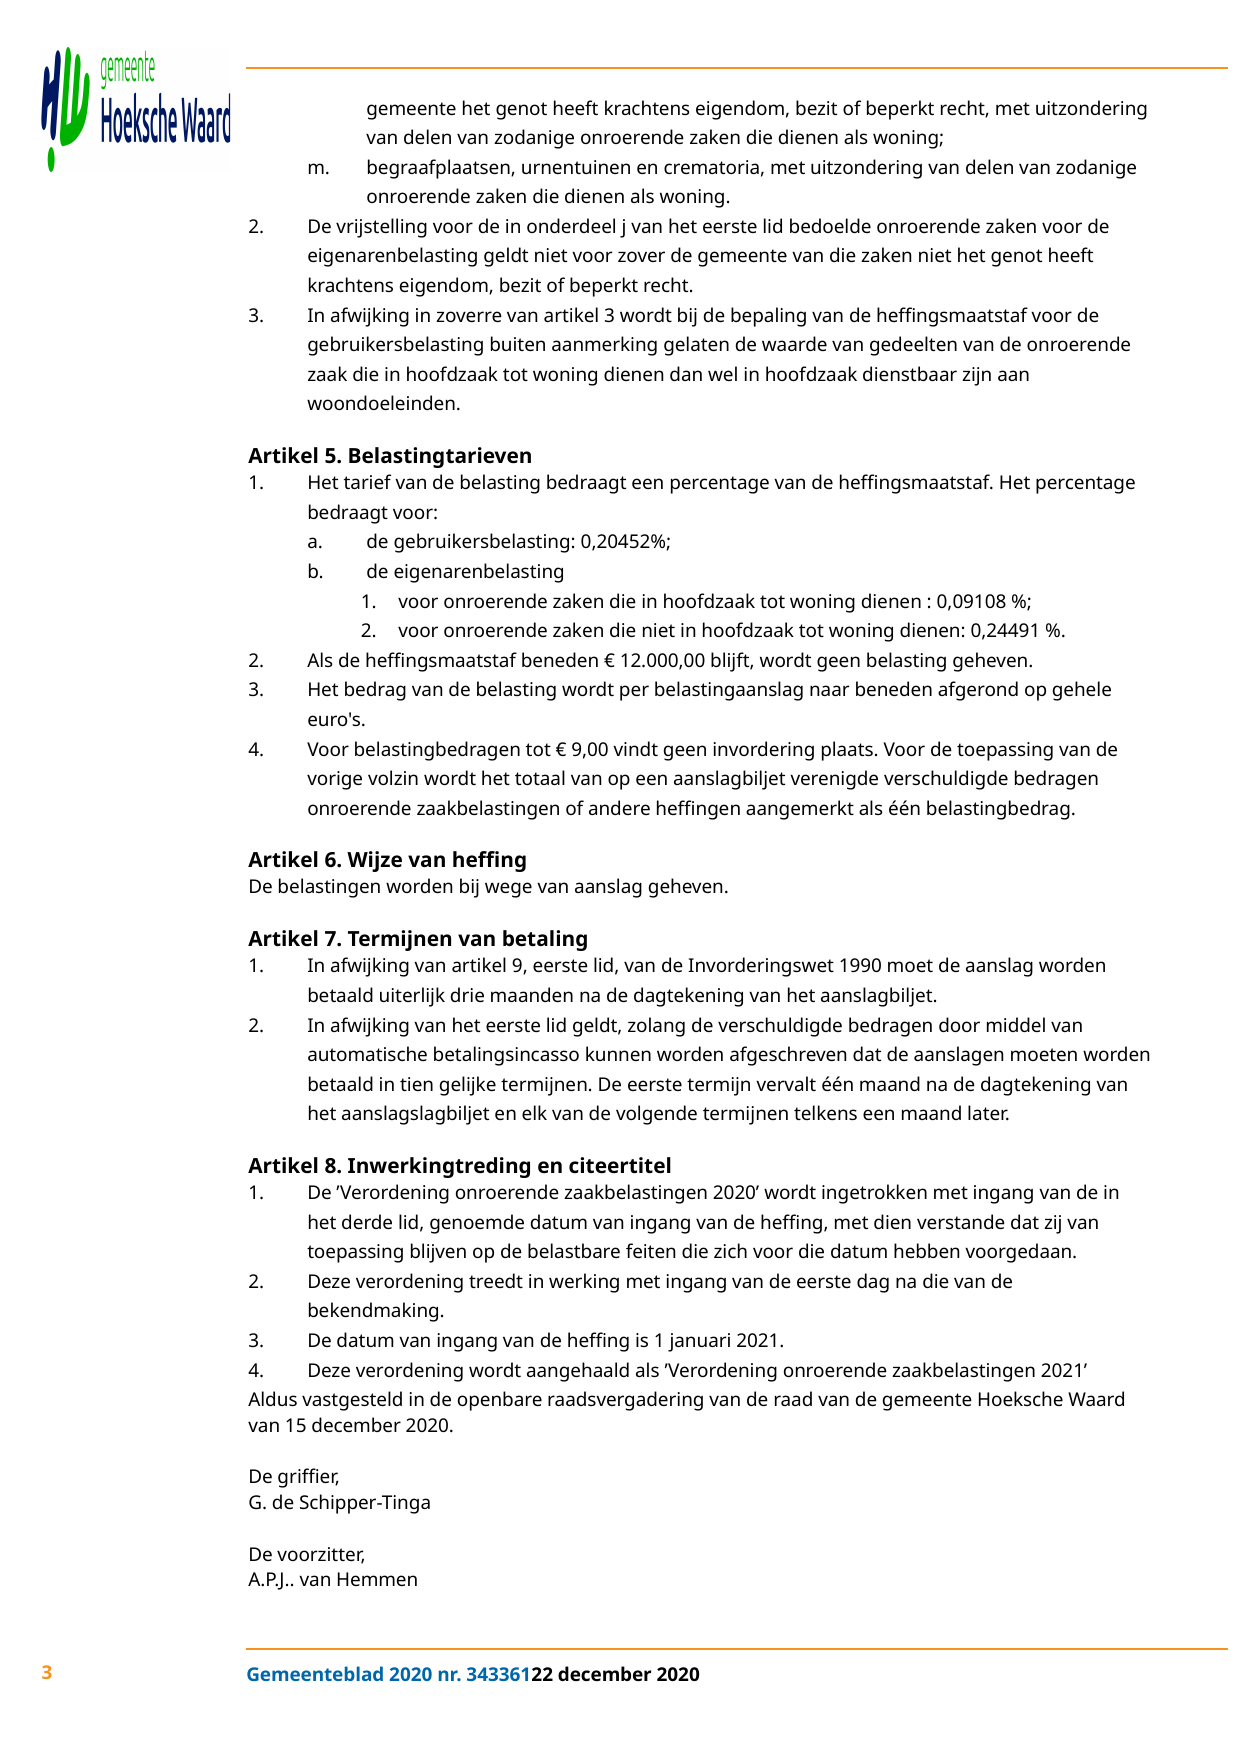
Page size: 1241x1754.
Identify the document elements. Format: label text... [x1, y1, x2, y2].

text A.P.J.. van Hemmen [248, 1567, 1152, 1592]
list Als de heffingsmaatstaf beneden € 12.000,00 blijft, wordt geen belasting geheven. [248, 647, 1152, 673]
list de eigenarenbelasting [307, 558, 1152, 584]
list De datum van ingang van de heffing is 1 januari 2021. [248, 1327, 1152, 1353]
list Deze verordening wordt aangehaald als ’Verordening onroerende zaakbelastingen 2021’ [248, 1357, 1152, 1383]
list De ’Verordening onroerende zaakbelastingen 2020’ wordt ingetrokken met ingang van de in het derde lid, genoemde datum van ingang van de heffing, met dien verstande dat zij van toepassing blijven op de belastbare feiten die zich voor die datum hebben voorgedaan. [248, 1179, 1152, 1264]
list Voor belastingbedragen tot € 9,00 vindt geen invordering plaats. Voor de toepassing van de vorige volzin wordt het totaal van op een aanslagbiljet verenigde verschuldigde bedragen onroerende zaakbelastingen of andere heffingen aangemerkt als één belastingbedrag. [248, 736, 1152, 821]
text Artikel 5. Belastingtarieven [248, 441, 1152, 469]
list In afwijking in zoverre van artikel 3 wordt bij de bepaling van de heffingsmaatstaf voor de gebruikersbelasting buiten aanmerking gelaten de waarde van gedeelten van de onroerende zaak die in hoofdzaak tot woning dienen dan wel in hoofdzaak dienstbaar zijn aan woondoeleinden. [248, 302, 1152, 416]
list Deze verordening treedt in werking met ingang van de eerste dag na die van de bekendmaking. [248, 1268, 1152, 1323]
text De griffier, [248, 1464, 1152, 1489]
text Artikel 6. Wijze van heffing [248, 845, 1152, 874]
list voor onroerende zaken die in hoofdzaak tot woning dienen : 0,09108 %; [361, 588, 1152, 613]
list voor onroerende zaken die niet in hoofdzaak tot woning dienen: 0,24491 %. [361, 617, 1152, 643]
list begraafplaatsen, urnentuinen en crematoria, met uitzondering van delen van zodanige onroerende zaken die dienen als woning. [307, 154, 1152, 209]
list Het tarief van de belasting bedraagt een percentage van de heffingsmaatstaf. Het percentage bedraagt voor: [248, 469, 1152, 525]
list In afwijking van het eerste lid geldt, zolang de verschuldigde bedragen door middel van automatische betalingsincasso kunnen worden afgeschreven dat de aanslagen moeten worden betaald in tien gelijke termijnen. De eerste termijn vervalt één maand na de dagtekening van het aanslagslagbiljet en elk van de volgende termijnen telkens een maand later. [248, 1012, 1152, 1126]
text De voorzitter, [248, 1541, 1152, 1567]
list Het bedrag van de belasting wordt per belastingaanslag naar beneden afgerond op gehele euro's. [248, 677, 1152, 732]
text Artikel 7. Termijnen van betaling [248, 924, 1152, 953]
text Artikel 8. Inwerkingtreding en citeertitel [248, 1151, 1152, 1179]
list In afwijking van artikel 9, eerste lid, van de Invorderingswet 1990 moet de aanslag worden betaald uiterlijk drie maanden na de dagtekening van het aanslagbiljet. [248, 953, 1152, 1008]
text Aldus vastgesteld in de openbare raadsvergadering van de raad van de gemeente Hoeksche Waard van 15 december 2020. [248, 1386, 1152, 1438]
text De belastingen worden bij wege van aanslag geheven. [248, 874, 1152, 899]
text G. de Schipper-Tinga [248, 1489, 1152, 1515]
picture [41, 47, 231, 172]
list De vrijstelling voor de in onderdeel j van het eerste lid bedoelde onroerende zaken voor de eigenarenbelasting geldt niet voor zover de gemeente van die zaken niet het genot heeft krachtens eigendom, bezit of beperkt recht. [248, 213, 1152, 298]
list de gebruikersbelasting: 0,20452%; [307, 529, 1152, 554]
list gemeente het genot heeft krachtens eigendom, bezit of beperkt recht, met uitzondering van delen van zodanige onroerende zaken die dienen als woning; [307, 95, 1152, 150]
